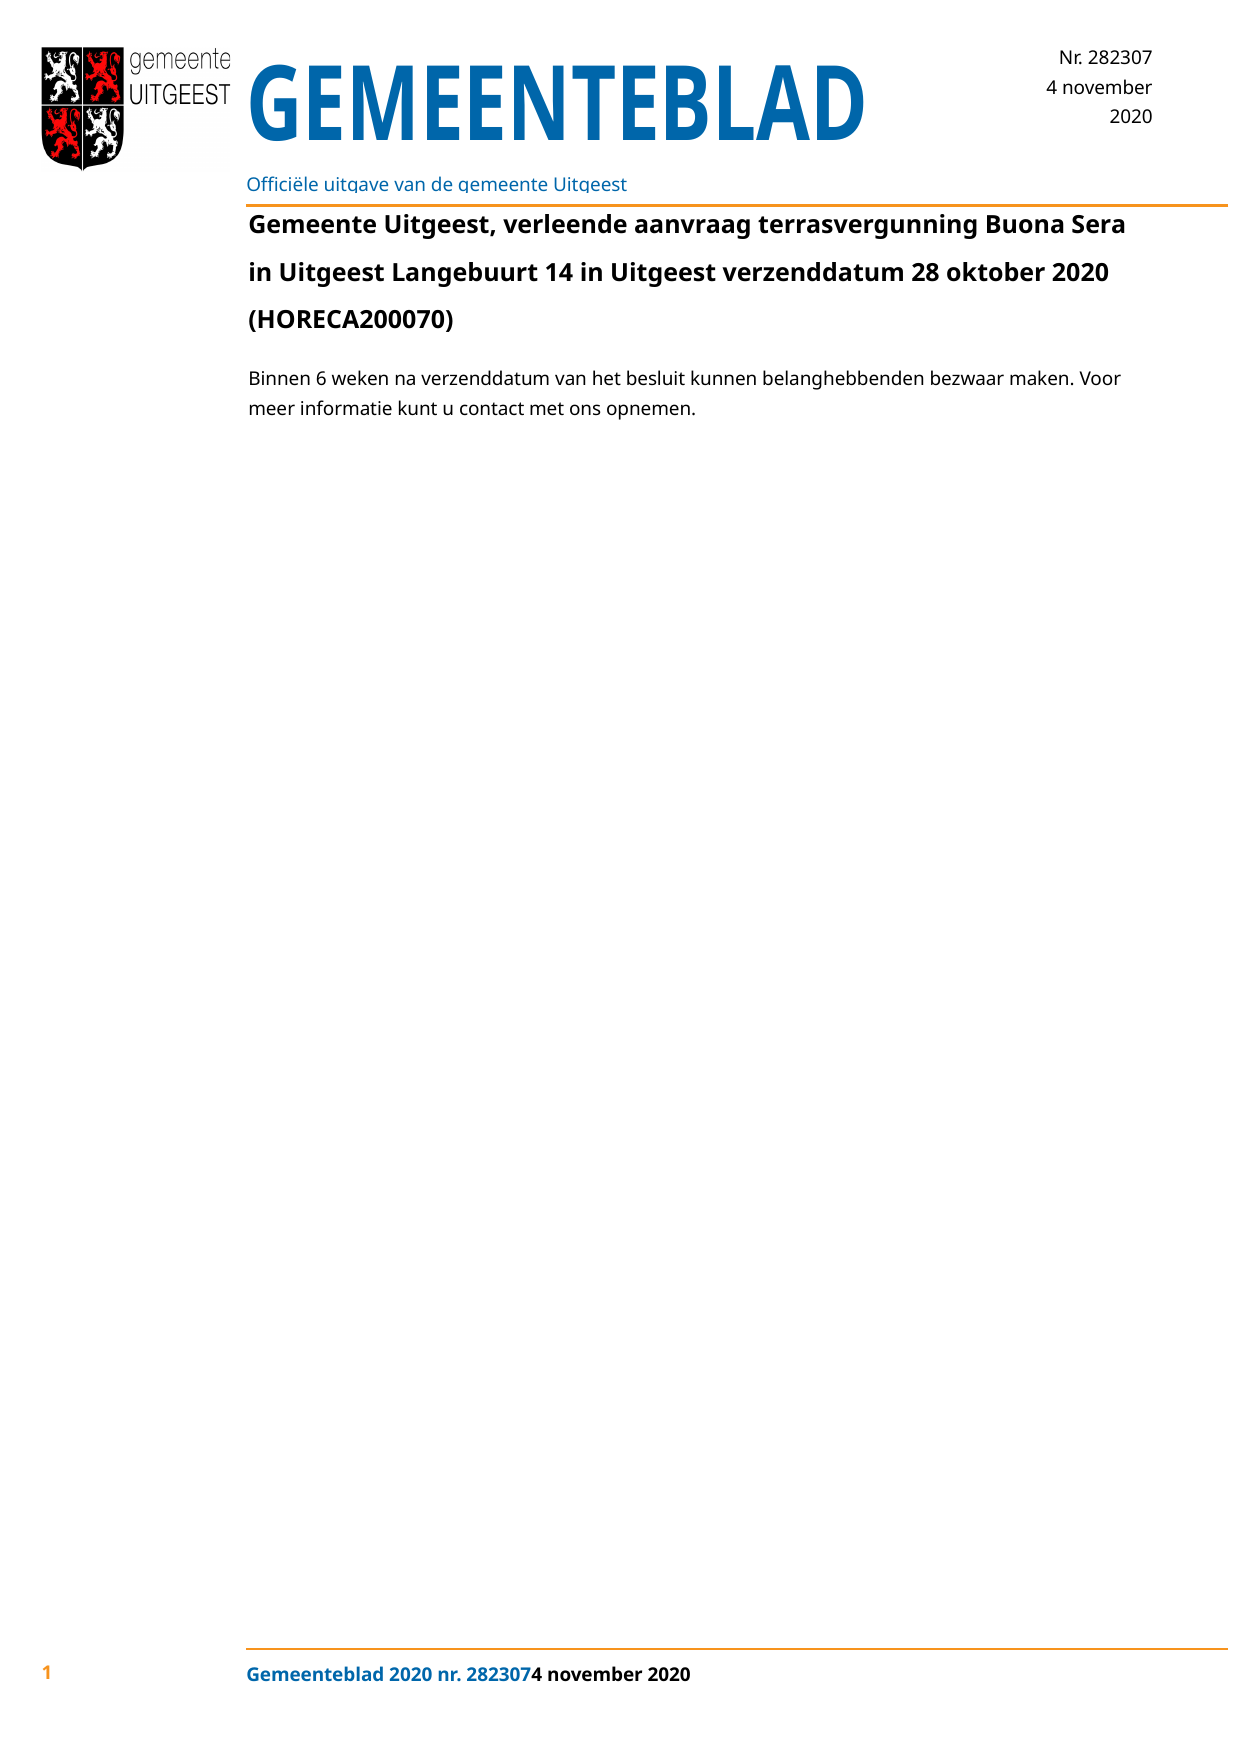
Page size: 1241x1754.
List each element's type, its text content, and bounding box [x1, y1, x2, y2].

picture [41, 47, 231, 172]
text Binnen 6 weken na verzenddatum van het besluit kunnen belanghebbenden bezwaar maken. Voor meer informatie kunt u contact met ons opnemen. [248, 366, 1152, 421]
text Gemeente Uitgeest, verleende aanvraag terrasvergunning Buona Sera in Uitgeest Langebuurt 14 in Uitgeest verzenddatum 28 oktober 2020 (HORECA200070) [248, 207, 1152, 336]
